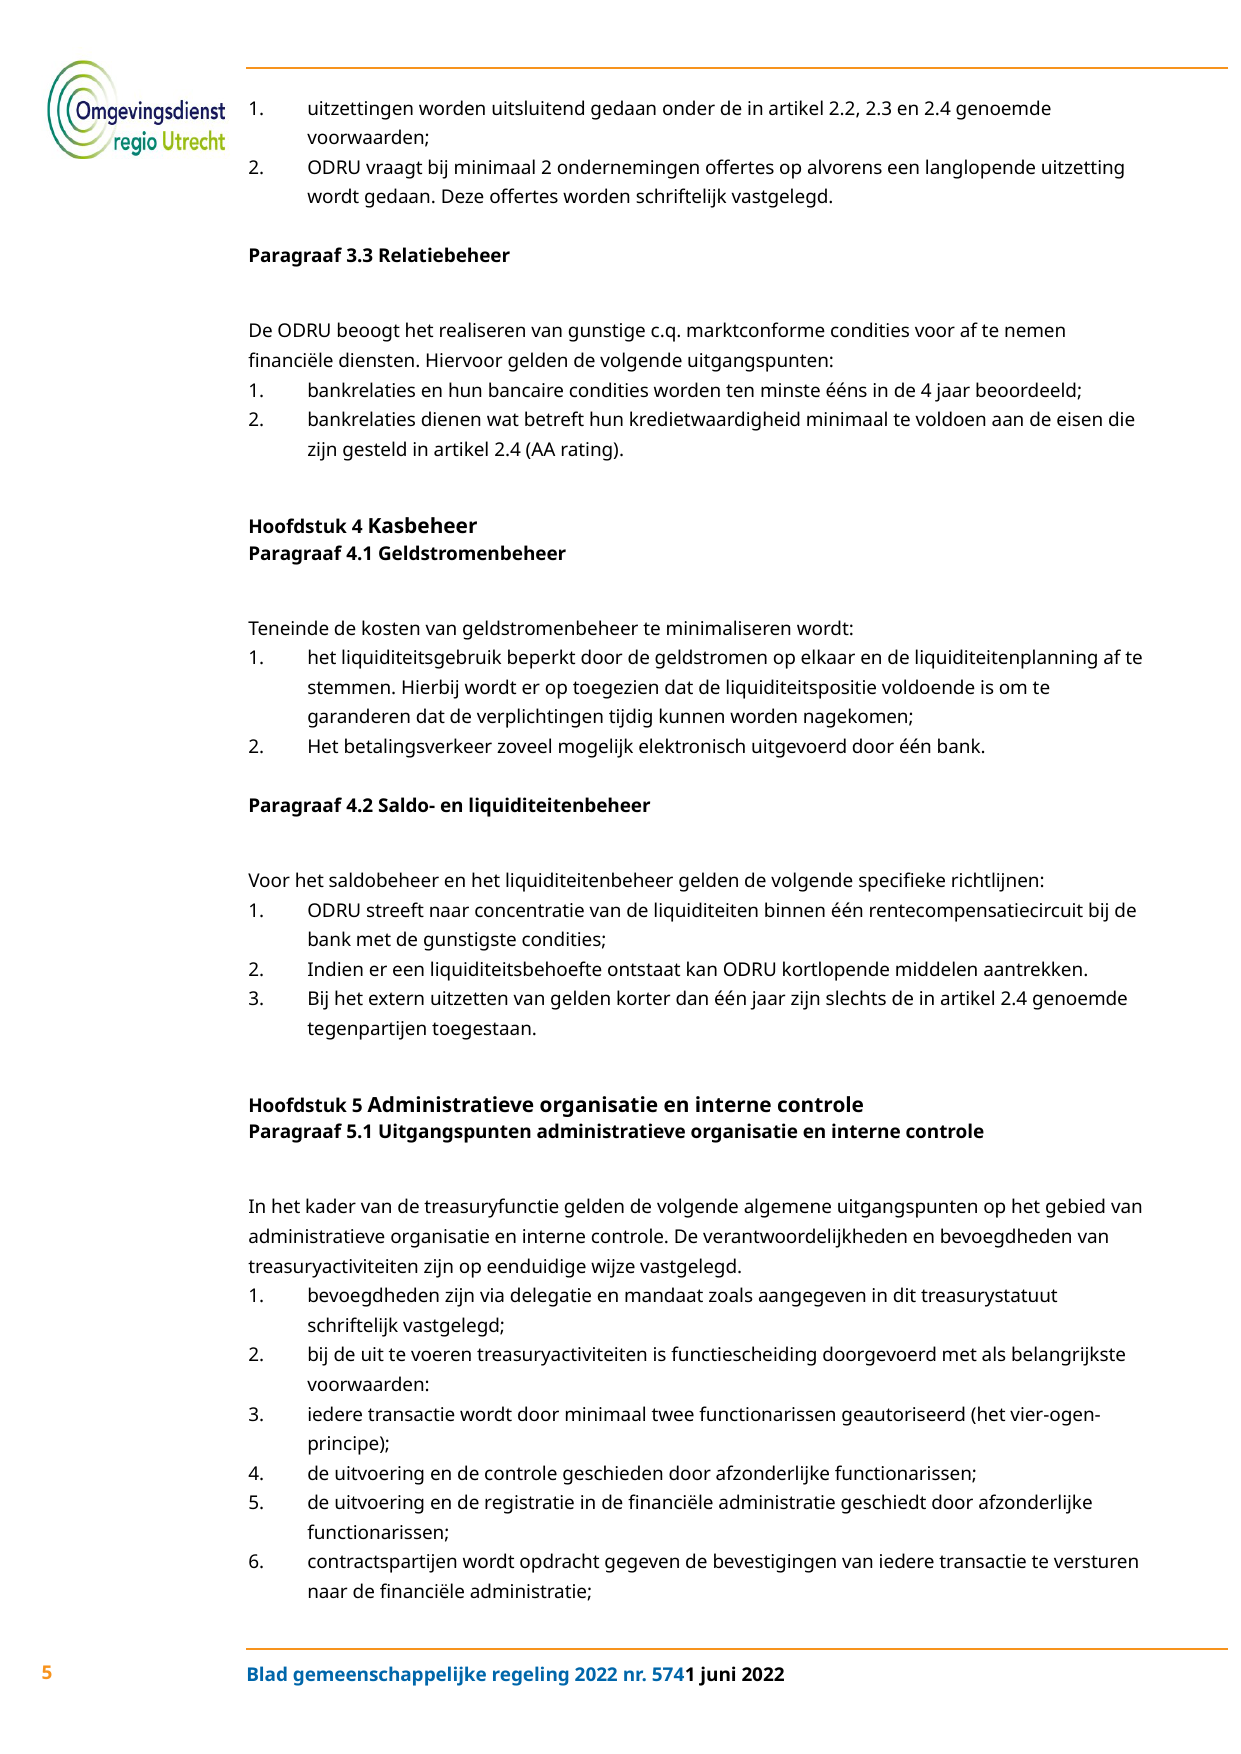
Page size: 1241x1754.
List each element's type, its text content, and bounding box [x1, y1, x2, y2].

list ODRU vraagt bij minimaal 2 ondernemingen offertes op alvorens een langlopende uitzetting wordt gedaan. Deze offertes worden schriftelijk vastgelegd. [248, 154, 1152, 209]
list bevoegdheden zijn via delegatie en mandaat zoals aangegeven in dit treasurystatuut schriftelijk vastgelegd; [248, 1282, 1152, 1338]
list Het betalingsverkeer zoveel mogelijk elektronisch uitgevoerd door één bank. [248, 733, 1152, 759]
list ODRU streeft naar concentratie van de liquiditeiten binnen één rentecompensatiecircuit bij de bank met de gunstigste condities; [248, 897, 1152, 952]
list bankrelaties dienen wat betreft hun kredietwaardigheid minimaal te voldoen aan de eisen die zijn gesteld in artikel 2.4 (AA rating). [248, 406, 1152, 462]
list iedere transactie wordt door minimaal twee functionarissen geautoriseerd (het vier-ogen-principe); [248, 1401, 1152, 1456]
text Paragraaf 4.2 Saldo- en liquiditeitenbeheer [248, 792, 1152, 818]
text Hoofdstuk 4 Kasbeheer [248, 511, 1152, 540]
list Indien er een liquiditeitsbehoefte ontstaat kan ODRU kortlopende middelen aantrekken. [248, 956, 1152, 982]
list contractspartijen wordt opdracht gegeven de bevestigingen van iedere transactie te versturen naar de financiële administratie; [248, 1549, 1152, 1604]
text Paragraaf 4.1 Geldstromenbeheer [248, 540, 1152, 565]
text Paragraaf 3.3 Relatiebeheer [248, 243, 1152, 268]
list bij de uit te voeren treasuryactiviteiten is functiescheiding doorgevoerd met als belangrijkste voorwaarden: [248, 1342, 1152, 1397]
list de uitvoering en de registratie in de financiële administratie geschiedt door afzonderlijke functionarissen; [248, 1489, 1152, 1545]
text De ODRU beoogt het realiseren van gunstige c.q. marktconforme condities voor af te nemen financiële diensten. Hiervoor gelden de volgende uitgangspunten: [248, 318, 1152, 373]
text Teneinde de kosten van geldstromenbeheer te minimaliseren wordt: [248, 615, 1152, 640]
list bankrelaties en hun bancaire condities worden ten minste ééns in de 4 jaar beoordeeld; [248, 377, 1152, 403]
text Paragraaf 5.1 Uitgangspunten administratieve organisatie en interne controle [248, 1119, 1152, 1144]
picture [41, 47, 231, 172]
list uitzettingen worden uitsluitend gedaan onder de in artikel 2.2, 2.3 en 2.4 genoemde voorwaarden; [248, 95, 1152, 150]
text Hoofdstuk 5 Administratieve organisatie en interne controle [248, 1090, 1152, 1119]
text In het kader van de treasuryfunctie gelden de volgende algemene uitgangspunten op het gebied van administratieve organisatie en interne controle. De verantwoordelijkheden en bevoegdheden van treasuryactiviteiten zijn op eenduidige wijze vastgelegd. [248, 1194, 1152, 1279]
list de uitvoering en de controle geschieden door afzonderlijke functionarissen; [248, 1460, 1152, 1486]
list Bij het extern uitzetten van gelden korter dan één jaar zijn slechts de in artikel 2.4 genoemde tegenpartijen toegestaan. [248, 986, 1152, 1041]
list het liquiditeitsgebruik beperkt door de geldstromen op elkaar en de liquiditeitenplanning af te stemmen. Hierbij wordt er op toegezien dat de liquiditeitspositie voldoende is om te garanderen dat de verplichtingen tijdig kunnen worden nagekomen; [248, 644, 1152, 729]
text Voor het saldobeheer en het liquiditeitenbeheer gelden de volgende specifieke richtlijnen: [248, 867, 1152, 893]
